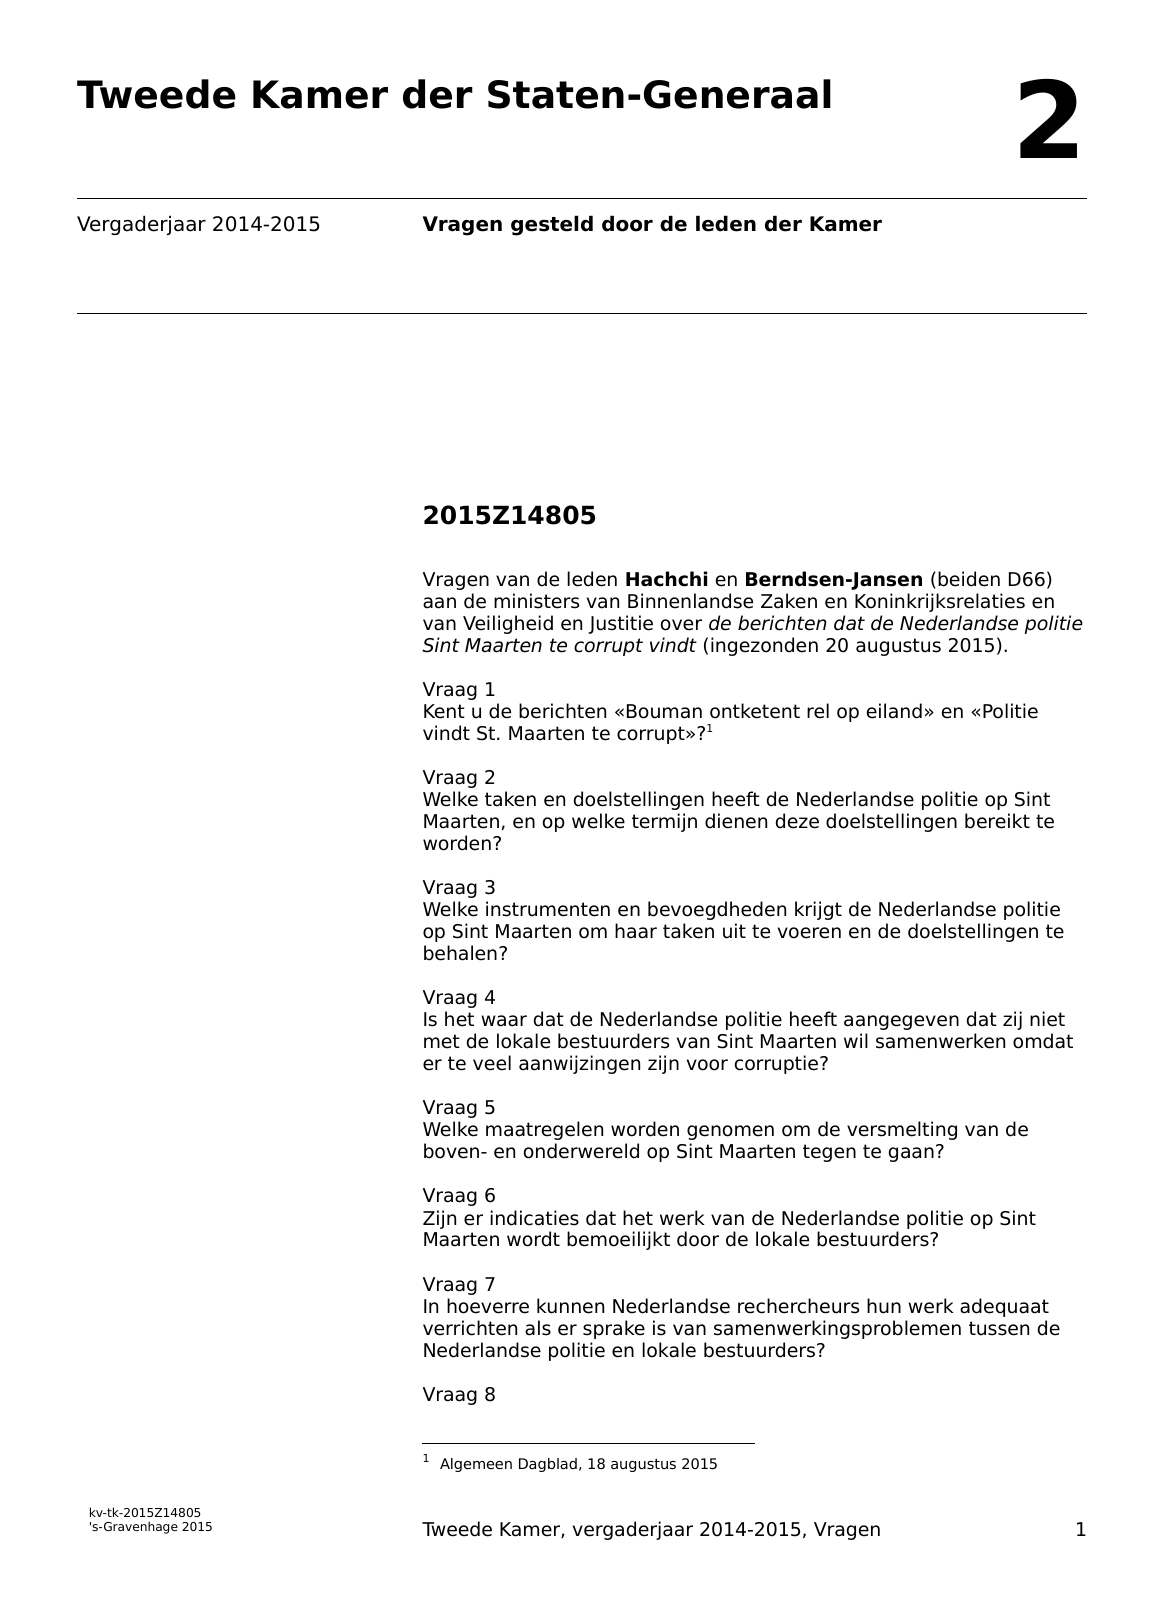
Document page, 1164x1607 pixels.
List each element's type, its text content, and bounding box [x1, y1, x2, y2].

text Vraag 4 [422, 987, 1087, 1009]
text 2015Z14805 [422, 501, 1087, 531]
text Kent u de berichten «Bouman ontketent rel op eiland» en «Politie vindt St. Maarten te corrupt»? [422, 701, 1087, 745]
text kv-tk-2015Z14805 [88, 1506, 323, 1520]
text Is het waar dat de Nederlandse politie heeft aangegeven dat zij niet met de lokale bestuurders van Sint Maarten wil samenwerken omdat er te veel aanwijzingen zijn voor corruptie? [422, 1009, 1087, 1075]
text Welke maatregelen worden genomen om de versmelting van de boven- en onderwereld op Sint Maarten tegen te gaan? [422, 1119, 1087, 1163]
text Zijn er indicaties dat het werk van de Nederlandse politie op Sint Maarten wordt bemoeilijkt door de lokale bestuurders? [422, 1207, 1087, 1251]
table_cell Vergaderjaar 2014-2015 [77, 199, 422, 313]
text Vraag 7 [422, 1273, 1087, 1296]
table_header 2 [886, 59, 1087, 198]
text Vraag 1 [422, 679, 1087, 701]
text Vraag 8 [422, 1384, 1087, 1406]
text Vraag 2 [422, 767, 1087, 789]
text Vraag 5 [422, 1097, 1087, 1119]
text In hoeverre kunnen Nederlandse rechercheurs hun werk adequaat verrichten als er sprake is van samenwerkingsproblemen tussen de Nederlandse politie en lokale bestuurders? [422, 1296, 1087, 1361]
text Vraag 3 [422, 877, 1087, 899]
text 's-Gravenhage 2015 [88, 1520, 323, 1534]
text Vragen van de leden Hachchi en Berndsen-Jansen (beiden D66) aan de ministers van Binnenlandse Zaken en Koninkrijksrelaties en van Veiligheid en Justitie over de berichten dat de Nederlandse politie Sint Maarten te corrupt vindt (ingezonden 20 augustus 2015). [422, 569, 1087, 657]
text Welke taken en doelstellingen heeft de Nederlandse politie op Sint Maarten, en op welke termijn dienen deze doelstellingen bereikt te worden? [422, 789, 1087, 855]
table_cell Vragen gesteld door de leden der Kamer [422, 199, 1087, 313]
table_header Tweede Kamer der Staten-Generaal [77, 59, 886, 198]
text Algemeen Dagblad, 18 augustus 2015 [422, 1452, 1087, 1474]
text Vraag 6 [422, 1185, 1087, 1207]
text Welke instrumenten en bevoegdheden krijgt de Nederlandse politie op Sint Maarten om haar taken uit te voeren en de doelstellingen te behalen? [422, 899, 1087, 965]
